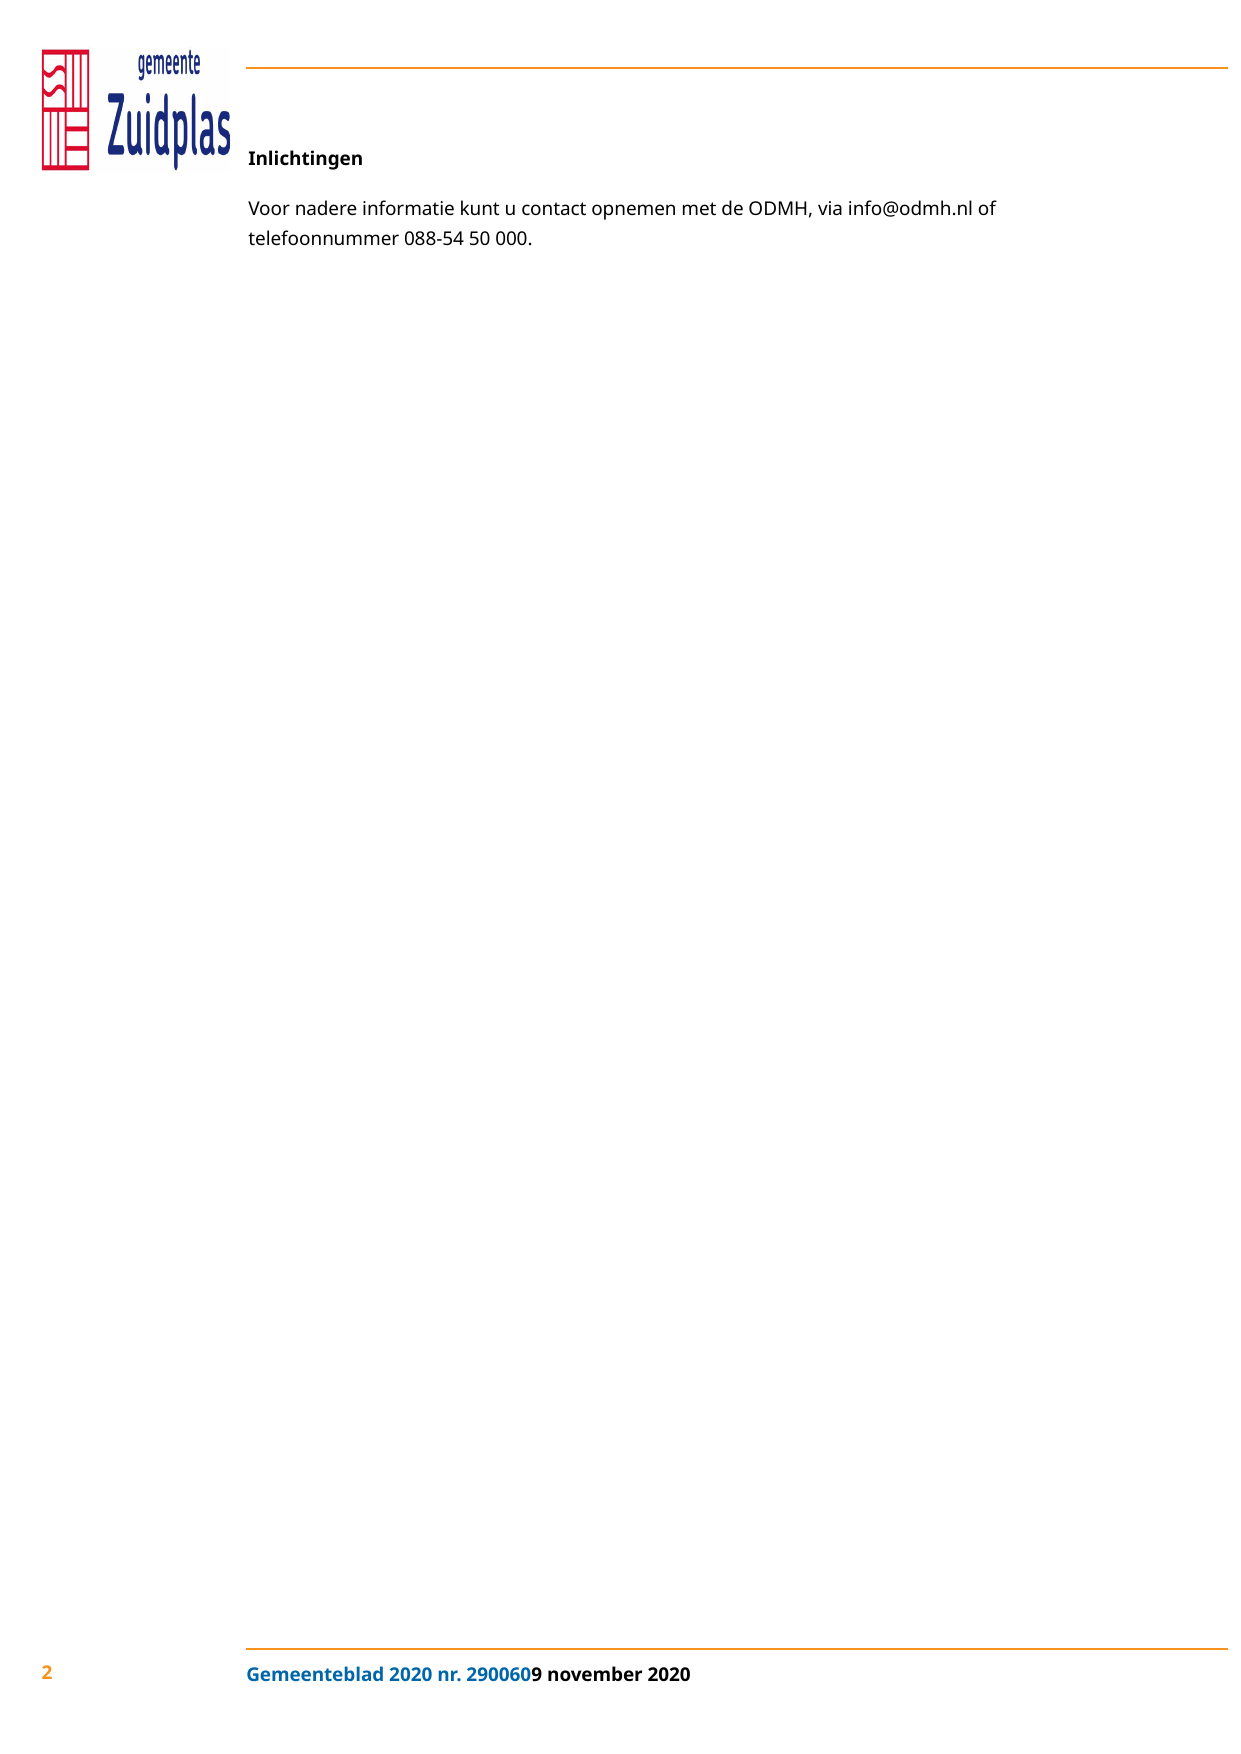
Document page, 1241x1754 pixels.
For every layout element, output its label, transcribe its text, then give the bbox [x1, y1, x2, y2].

picture [41, 47, 231, 172]
text Inlichtingen [248, 145, 1152, 171]
text Voor nadere informatie kunt u contact opnemen met de ODMH, via info@odmh.nl of telefoonnummer 088-54 50 000. [248, 196, 1152, 251]
